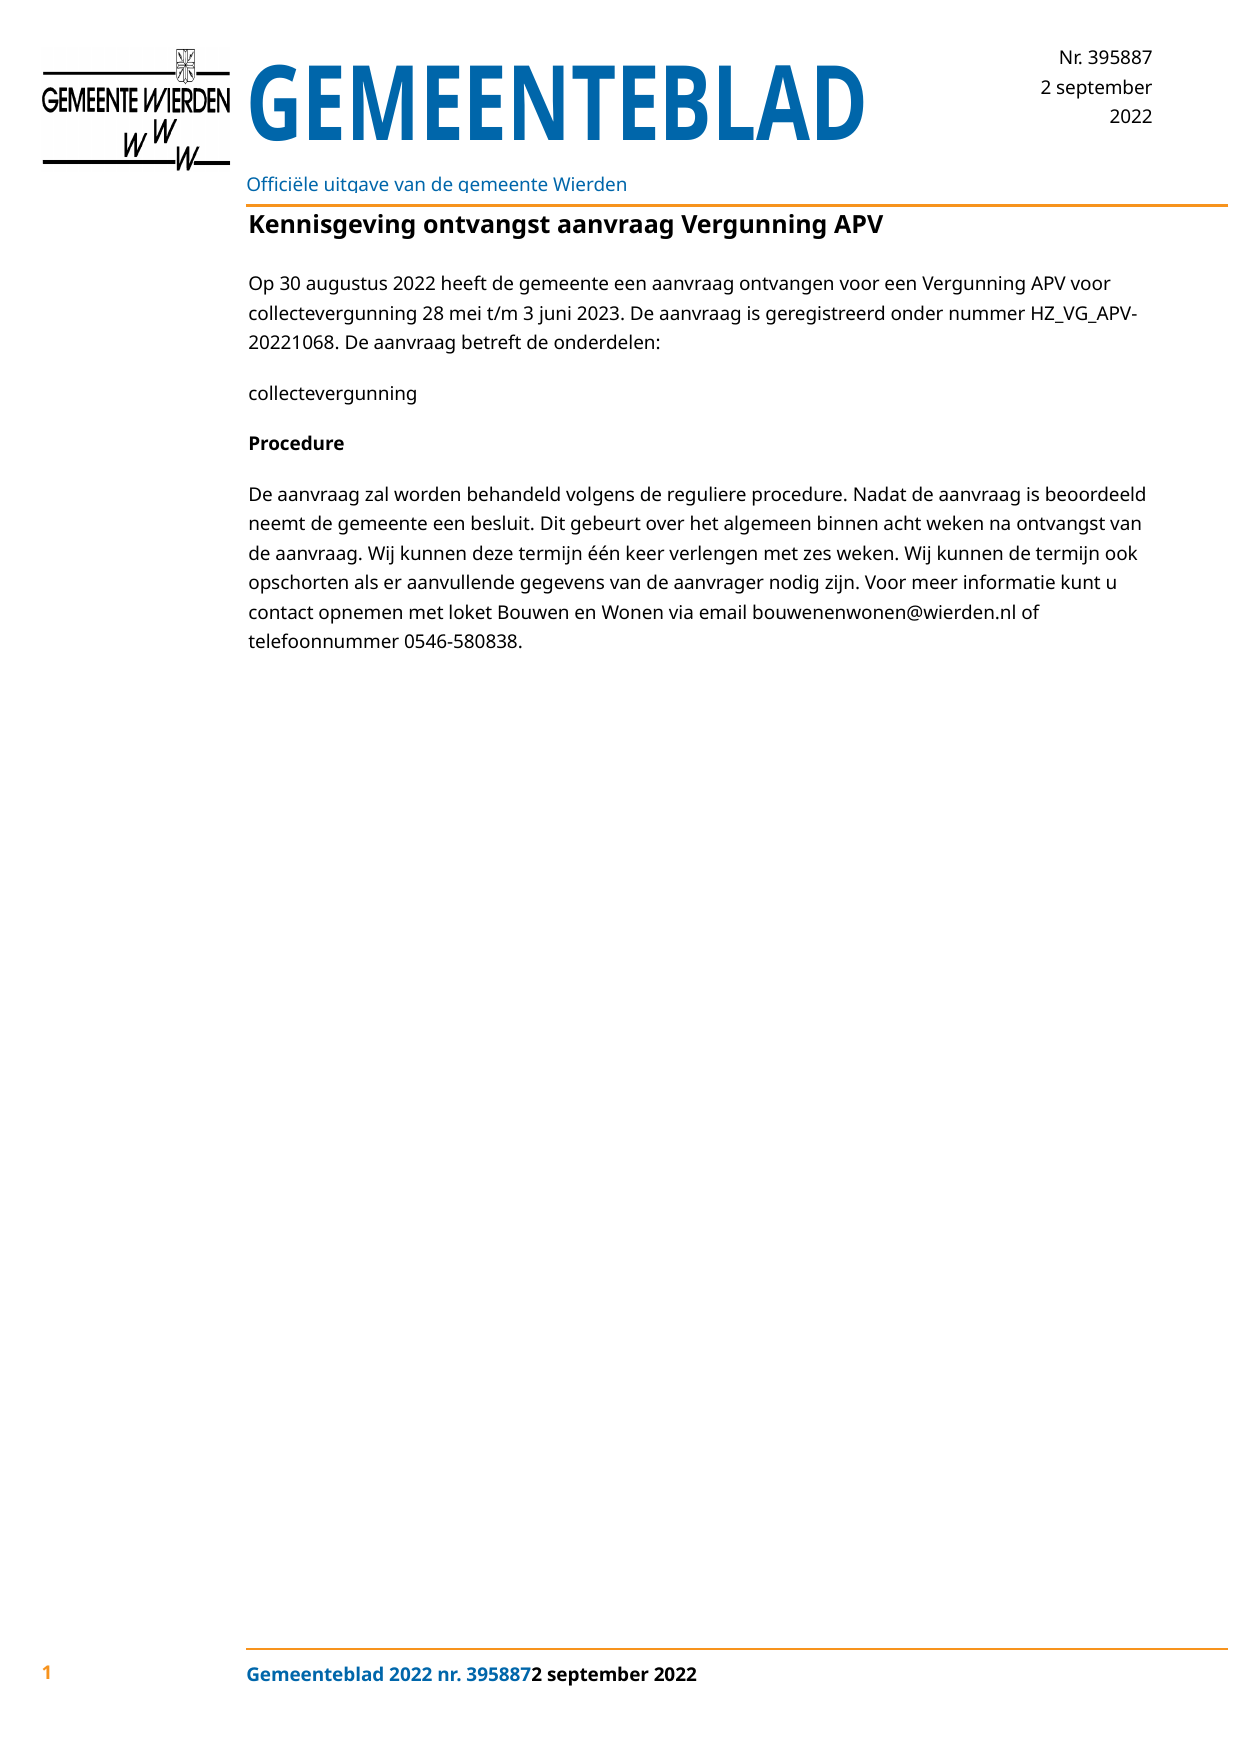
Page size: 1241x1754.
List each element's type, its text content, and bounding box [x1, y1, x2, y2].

text De aanvraag zal worden behandeld volgens de reguliere procedure. Nadat de aanvraag is beoordeeld neemt de gemeente een besluit. Dit gebeurt over het algemeen binnen acht weken na ontvangst van de aanvraag. Wij kunnen deze termijn één keer verlengen met zes weken. Wij kunnen de termijn ook opschorten als er aanvullende gegevens van de aanvrager nodig zijn. Voor meer informatie kunt u contact opnemen met loket Bouwen en Wonen via email bouwenenwonen@wierden.nl of telefoonnummer 0546-580838. [248, 481, 1152, 654]
text Procedure [248, 430, 1152, 456]
text Op 30 augustus 2022 heeft de gemeente een aanvraag ontvangen voor een Vergunning APV voor collectevergunning 28 mei t/m 3 juni 2023. De aanvraag is geregistreerd onder nummer HZ_VG_APV-20221068. De aanvraag betreft de onderdelen: [248, 270, 1152, 355]
text collectevergunning [248, 380, 1152, 406]
text Kennisgeving ontvangst aanvraag Vergunning APV [248, 207, 1152, 241]
picture [41, 47, 231, 172]
